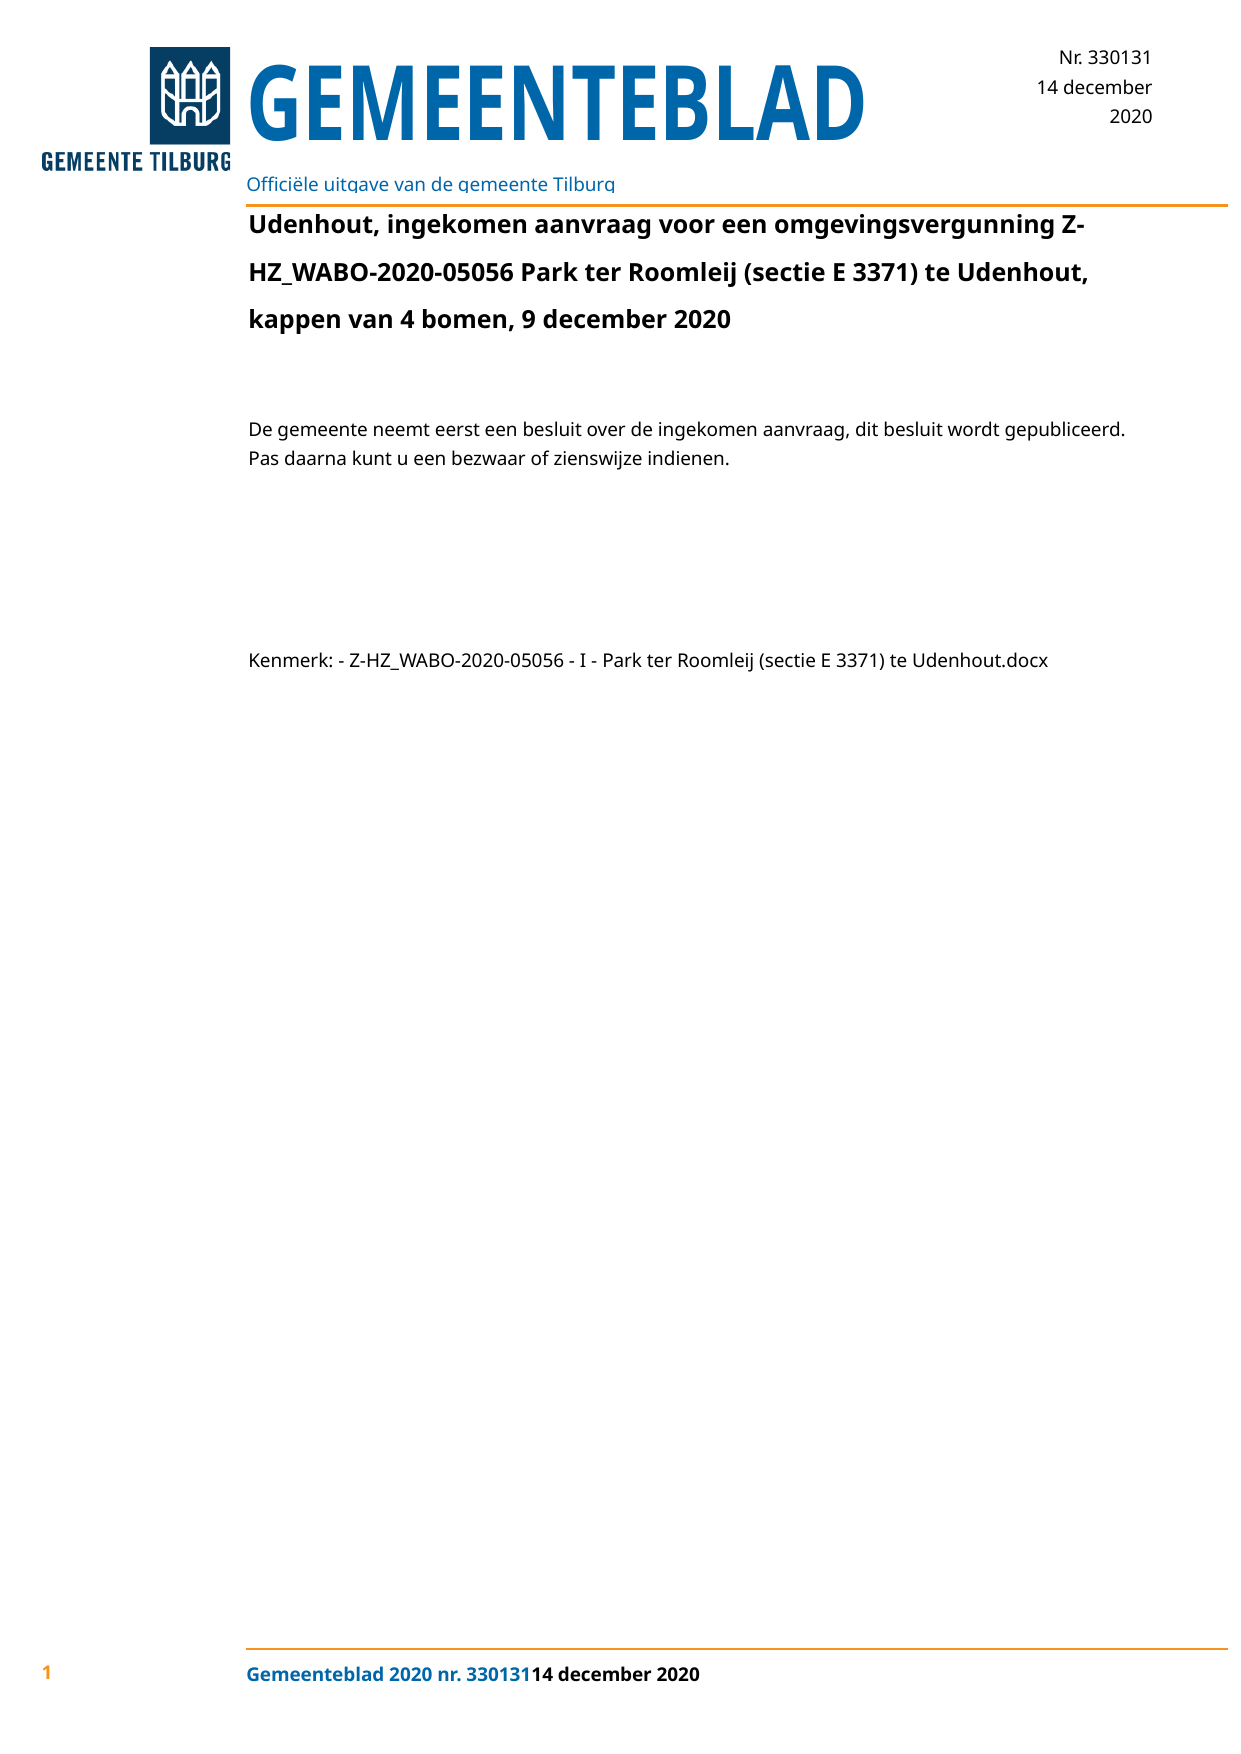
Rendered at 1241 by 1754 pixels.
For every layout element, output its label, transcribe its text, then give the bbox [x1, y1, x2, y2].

picture [41, 47, 231, 172]
text De gemeente neemt eerst een besluit over de ingekomen aanvraag, dit besluit wordt gepubliceerd. Pas daarna kunt u een bezwaar of zienswijze indienen. [248, 416, 1152, 471]
text Kenmerk: - Z-HZ_WABO-2020-05056 - I - Park ter Roomleij (sectie E 3371) te Udenhout.docx [248, 647, 1152, 673]
text Udenhout, ingekomen aanvraag voor een omgevingsvergunning Z-HZ_WABO-2020-05056 Park ter Roomleij (sectie E 3371) te Udenhout, kappen van 4 bomen, 9 december 2020 [248, 207, 1152, 336]
